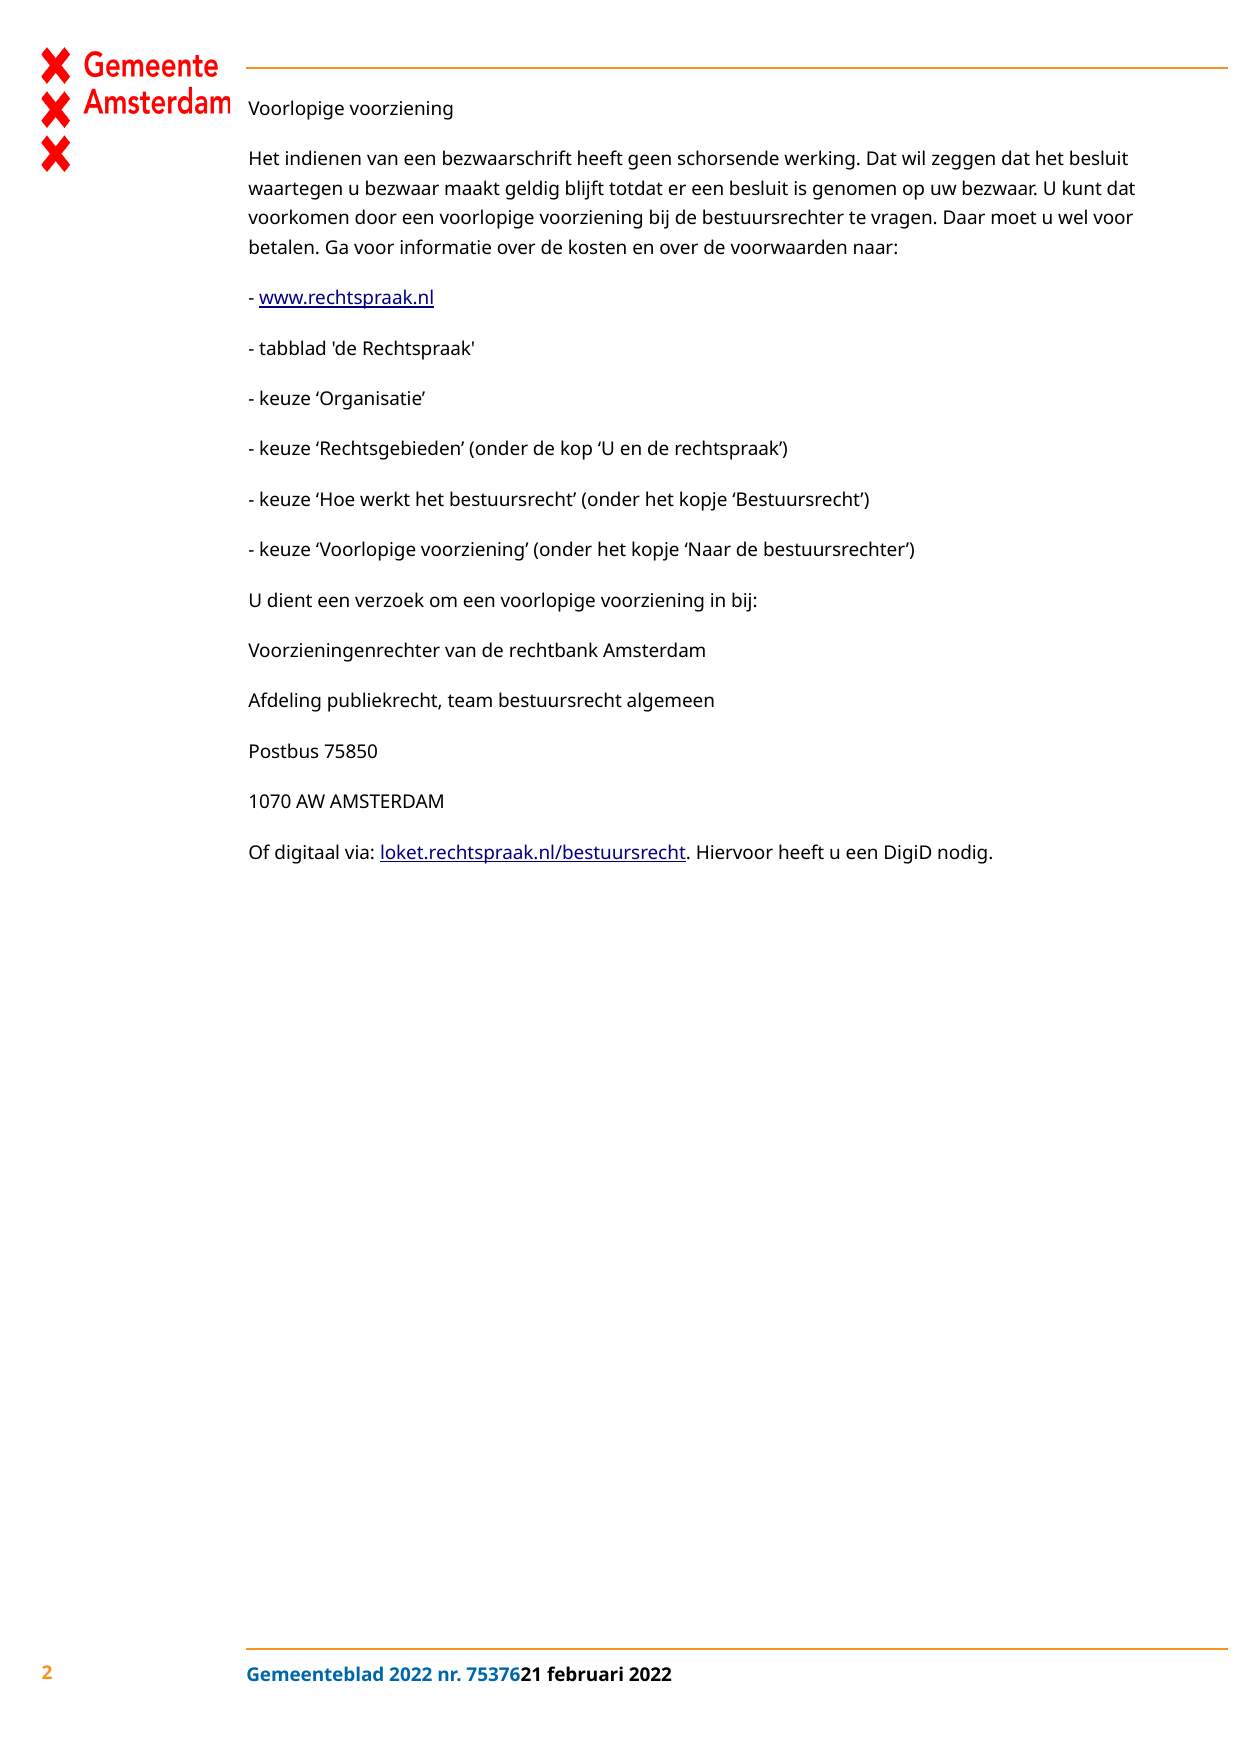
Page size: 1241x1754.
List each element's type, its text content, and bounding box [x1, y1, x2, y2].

text - www.rechtspraak.nl [248, 284, 1152, 310]
text U dient een verzoek om een voorlopige voorziening in bij: [248, 587, 1152, 613]
text - keuze ‘Hoe werkt het bestuursrecht’ (onder het kopje ‘Bestuursrecht’) [248, 486, 1152, 512]
text Afdeling publiekrecht, team bestuursrecht algemeen [248, 688, 1152, 713]
text - keuze ‘Rechtsgebieden’ (onder de kop ‘U en de rechtspraak’) [248, 436, 1152, 461]
text Het indienen van een bezwaarschrift heeft geen schorsende werking. Dat wil zeggen dat het besluit waartegen u bezwaar maakt geldig blijft totdat er een besluit is genomen op uw bezwaar. U kunt dat voorkomen door een voorlopige voorziening bij de bestuursrechter te vragen. Daar moet u wel voor betalen. Ga voor informatie over de kosten en over de voorwaarden naar: [248, 145, 1152, 260]
text 1070 AW AMSTERDAM [248, 788, 1152, 814]
text Voorlopige voorziening [248, 95, 1152, 121]
text Of digitaal via: loket.rechtspraak.nl/bestuursrecht. Hiervoor heeft u een DigiD nodig. [248, 839, 1152, 865]
text - keuze ‘Organisatie’ [248, 385, 1152, 411]
text - tabblad 'de Rechtspraak' [248, 335, 1152, 361]
text Postbus 75850 [248, 738, 1152, 764]
picture [41, 47, 231, 172]
text - keuze ‘Voorlopige voorziening’ (onder het kopje ‘Naar de bestuursrechter’) [248, 536, 1152, 562]
text Voorzieningenrechter van de rechtbank Amsterdam [248, 637, 1152, 663]
